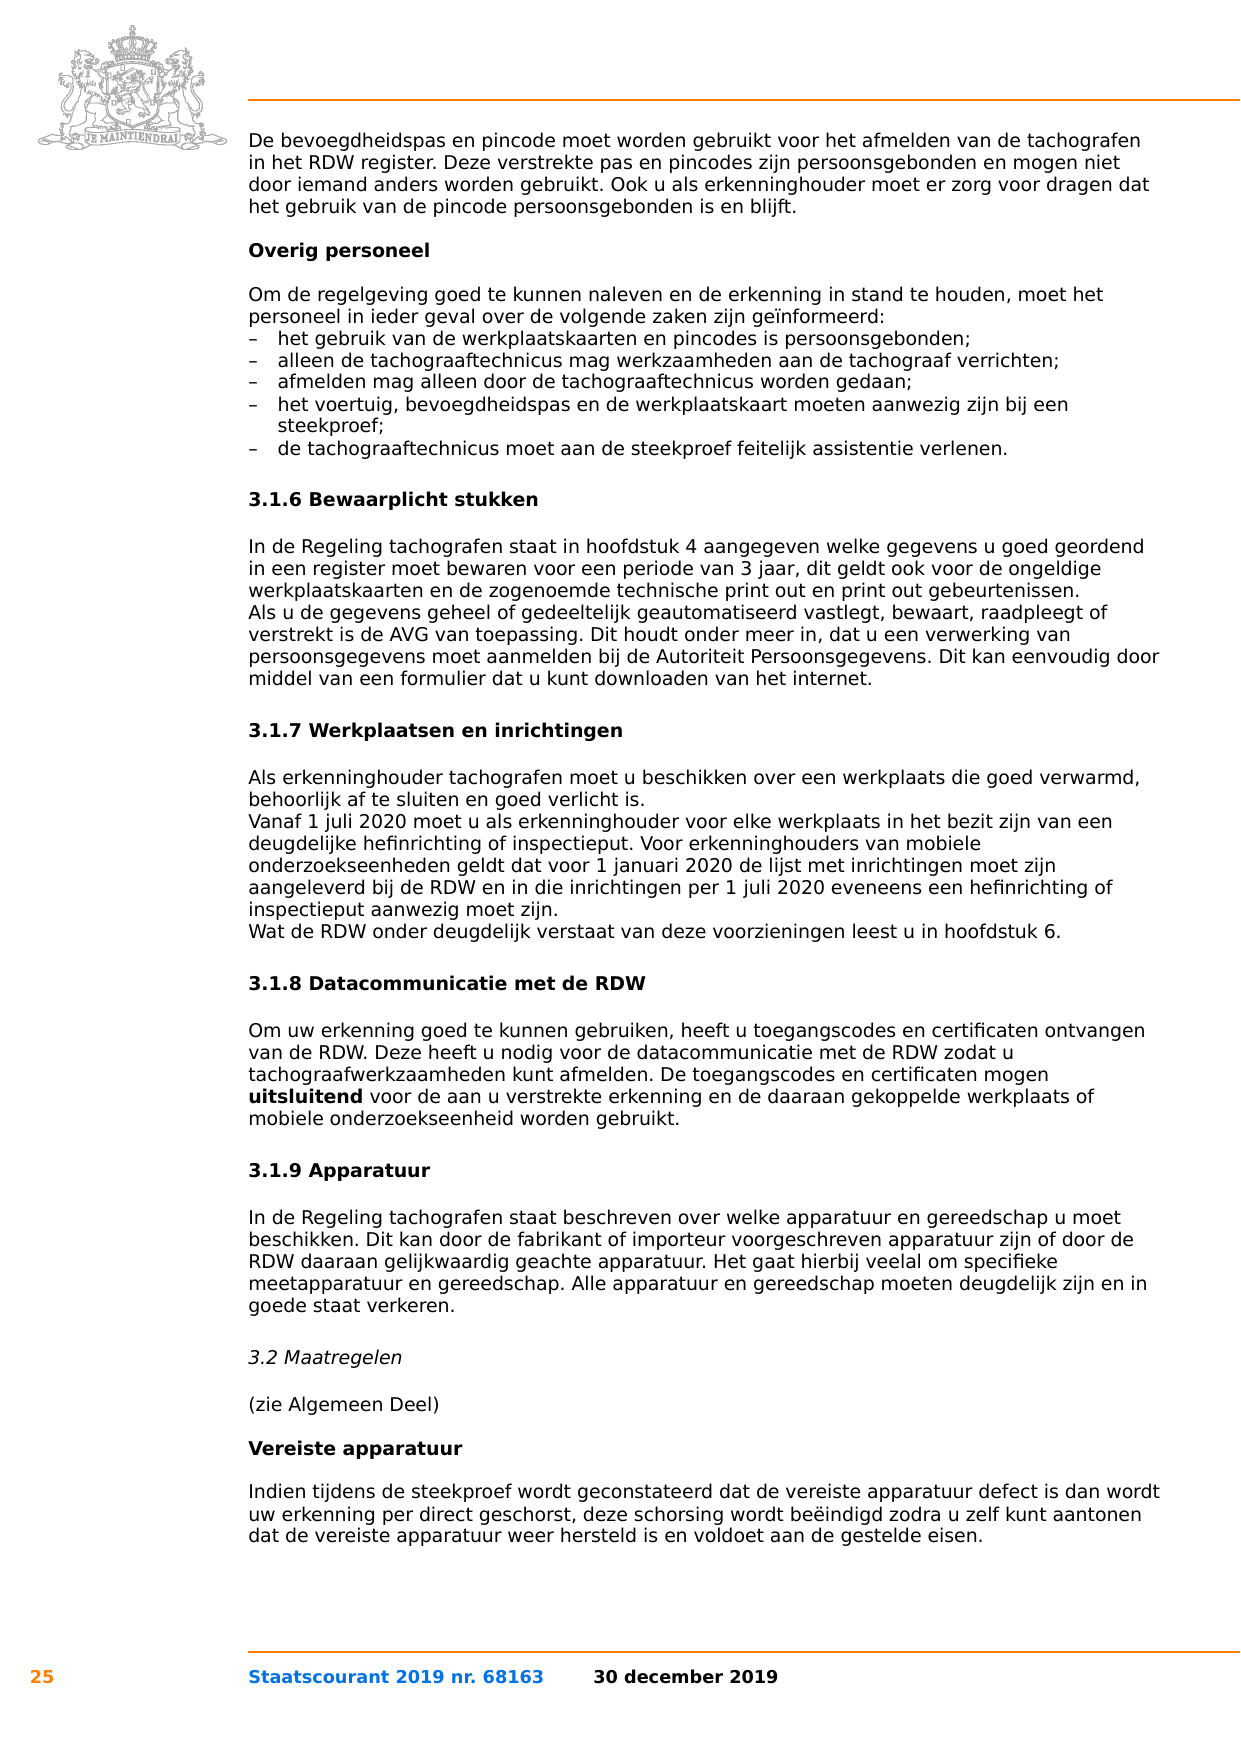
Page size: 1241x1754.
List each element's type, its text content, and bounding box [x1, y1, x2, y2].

text Als erkenninghouder tachografen moet u beschikken over een werkplaats die goed verwarmd, behoorlijk af te sluiten en goed verlicht is. [248, 767, 1163, 811]
subtitle 3.1.9 Apparatuur [248, 1160, 1163, 1182]
text Om uw erkenning goed te kunnen gebruiken, heeft u toegangscodes en certificaten ontvangen van de RDW. Deze heeft u nodig voor de datacommunicatie met de RDW zodat u tachograafwerkzaamheden kunt afmelden. De toegangscodes en certificaten mogen uitsluitend voor de aan u verstrekte erkenning en de daaraan gekoppelde werkplaats of mobiele onderzoekseenheid worden gebruikt. [248, 1020, 1163, 1130]
text De bevoegdheidspas en pincode moet worden gebruikt voor het afmelden van de tachografen in het RDW register. Deze verstrekte pas en pincodes zijn persoonsgebonden en mogen niet door iemand anders worden gebruikt. Ook u als erkenninghouder moet er zorg voor dragen dat het gebruik van de pincode persoonsgebonden is en blijft. [248, 130, 1163, 218]
text Wat de RDW onder deugdelijk verstaat van deze voorzieningen leest u in hoofdstuk 6. [248, 921, 1163, 943]
subtitle 3.1.6 Bewaarplicht stukken [248, 489, 1163, 511]
text Om de regelgeving goed te kunnen naleven en de erkenning in stand te houden, moet het personeel in ieder geval over de volgende zaken zijn geïnformeerd: [248, 283, 1163, 327]
picture [38, 25, 227, 150]
text – het voertuig, bevoegdheidspas en de werkplaatskaart moeten aanwezig zijn bij een steekproef; [248, 393, 1163, 437]
subtitle 3.2 Maatregelen [248, 1347, 1163, 1369]
text Als u de gegevens geheel of gedeeltelijk geautomatiseerd vastlegt, bewaart, raadpleegt of verstrekt is de AVG van toepassing. Dit houdt onder meer in, dat u een verwerking van persoonsgegevens moet aanmelden bij de Autoriteit Persoonsgegevens. Dit kan eenvoudig door middel van een formulier dat u kunt downloaden van het internet. [248, 602, 1163, 690]
text – de tachograaftechnicus moet aan de steekproef feitelijk assistentie verlenen. [248, 437, 1163, 459]
subtitle 3.1.8 Datacommunicatie met de RDW [248, 973, 1163, 995]
subtitle Vereiste apparatuur [248, 1438, 1163, 1459]
subtitle 3.1.7 Werkplaatsen en inrichtingen [248, 720, 1163, 742]
text – het gebruik van de werkplaatskaarten en pincodes is persoonsgebonden; [248, 327, 1163, 349]
text In de Regeling tachografen staat beschreven over welke apparatuur en gereedschap u moet beschikken. Dit kan door de fabrikant of importeur voorgeschreven apparatuur zijn of door de RDW daaraan gelijkwaardig geachte apparatuur. Het gaat hierbij veelal om specifieke meetapparatuur en gereedschap. Alle apparatuur en gereedschap moeten deugdelijk zijn en in goede staat verkeren. [248, 1207, 1163, 1317]
text Indien tijdens de steekproef wordt geconstateerd dat de vereiste apparatuur defect is dan wordt uw erkenning per direct geschorst, deze schorsing wordt beëindigd zodra u zelf kunt aantonen dat de vereiste apparatuur weer hersteld is en voldoet aan de gestelde eisen. [248, 1481, 1163, 1547]
subtitle Overig personeel [248, 240, 1163, 262]
text Vanaf 1 juli 2020 moet u als erkenninghouder voor elke werkplaats in het bezit zijn van een deugdelijke hefinrichting of inspectieput. Voor erkenninghouders van mobiele onderzoekseenheden geldt dat voor 1 januari 2020 de lijst met inrichtingen moet zijn aangeleverd bij de RDW en in die inrichtingen per 1 juli 2020 eveneens een hefinrichting of inspectieput aanwezig moet zijn. [248, 811, 1163, 921]
text (zie Algemeen Deel) [248, 1394, 1163, 1416]
text – alleen de tachograaftechnicus mag werkzaamheden aan de tachograaf verrichten; [248, 349, 1163, 371]
text In de Regeling tachografen staat in hoofdstuk 4 aangegeven welke gegevens u goed geordend in een register moet bewaren voor een periode van 3 jaar, dit geldt ook voor de ongeldige werkplaatskaarten en de zogenoemde technische print out en print out gebeurtenissen. [248, 536, 1163, 602]
text – afmelden mag alleen door de tachograaftechnicus worden gedaan; [248, 371, 1163, 393]
